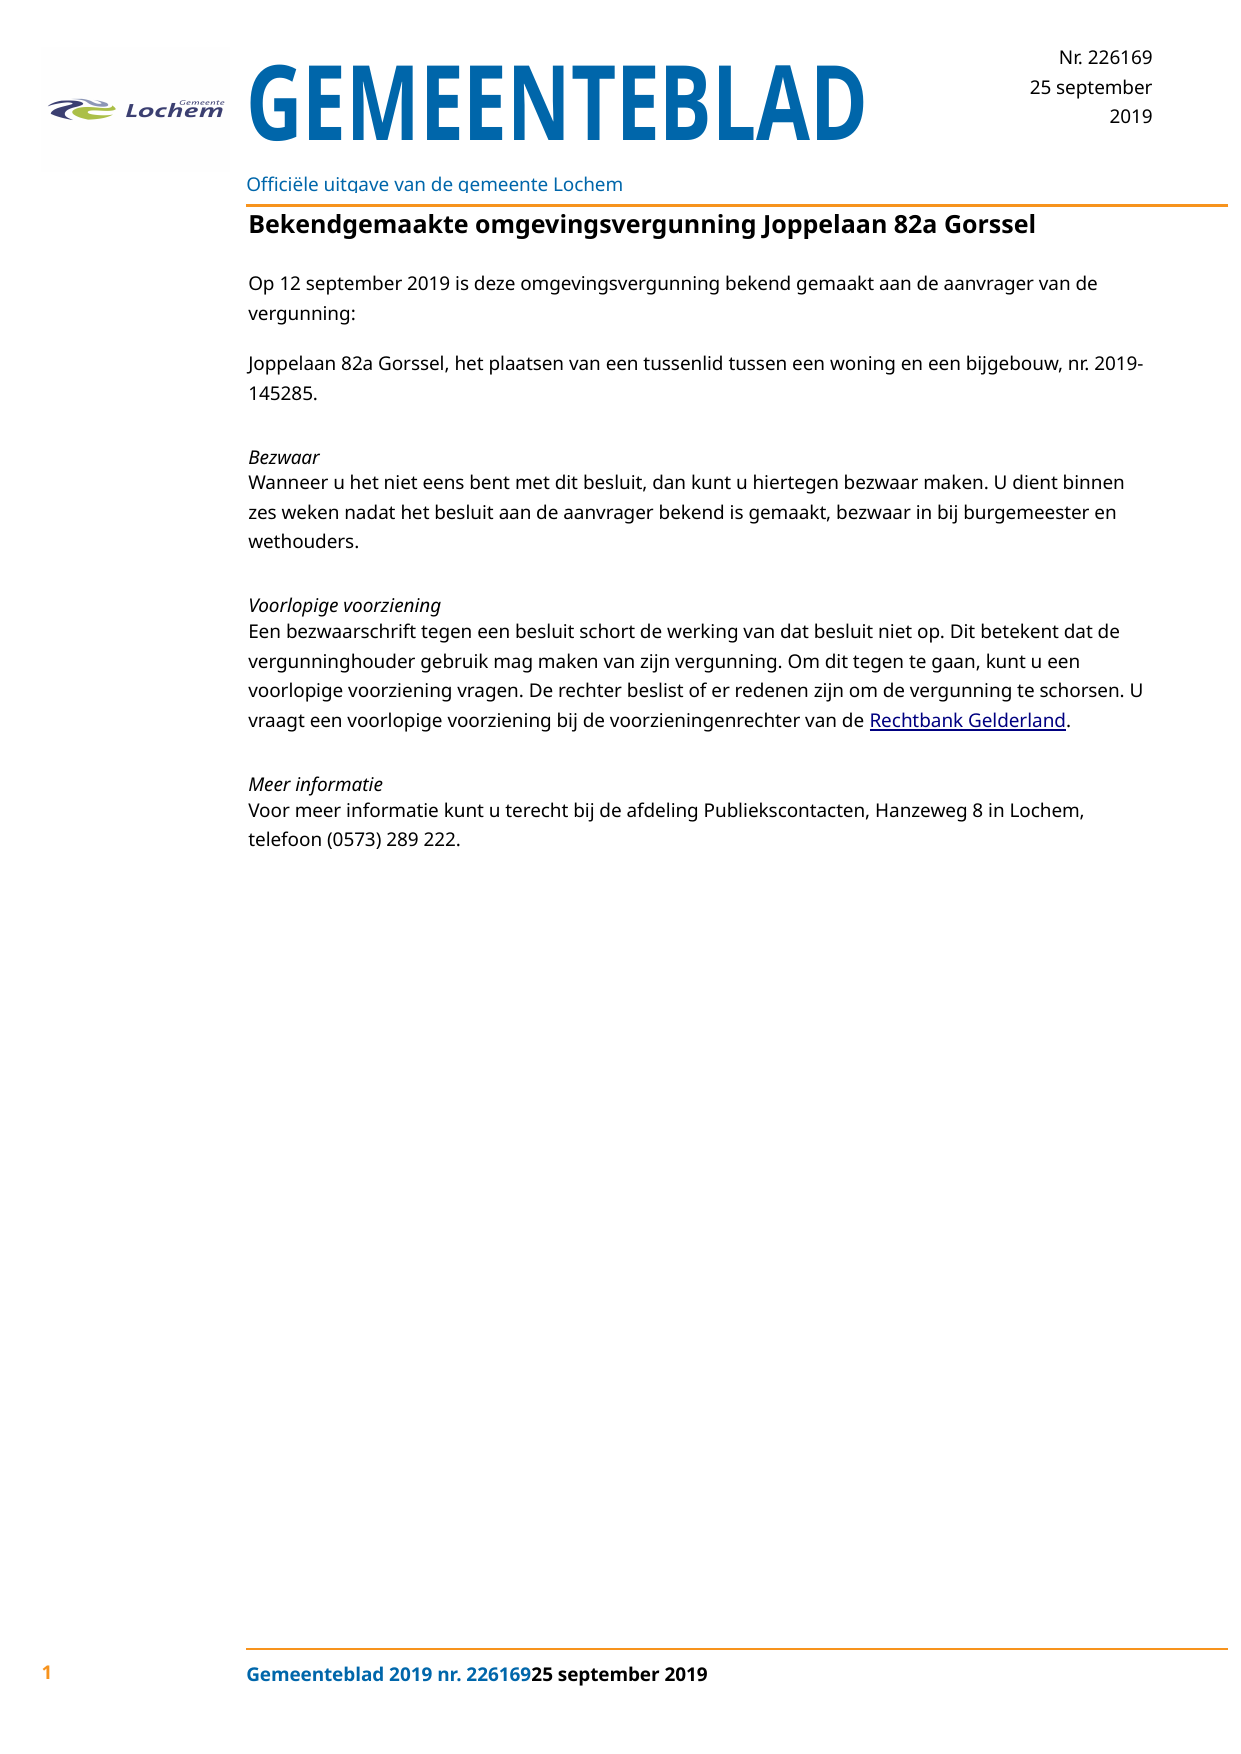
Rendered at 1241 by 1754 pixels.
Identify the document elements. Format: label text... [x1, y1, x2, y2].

text Joppelaan 82a Gorssel, het plaatsen van een tussenlid tussen een woning en een bijgebouw, nr. 2019-145285. [248, 350, 1152, 406]
text Voorlopige voorziening [248, 593, 1152, 618]
picture [41, 47, 231, 172]
text Op 12 september 2019 is deze omgevingsvergunning bekend gemaakt aan de aanvrager van de vergunning: [248, 270, 1152, 326]
text Bezwaar [248, 444, 1152, 469]
text Een bezwaarschrift tegen een besluit schort de werking van dat besluit niet op. Dit betekent dat de vergunninghouder gebruik mag maken van zijn vergunning. Om dit tegen te gaan, kunt u een voorlopige voorziening vragen. De rechter beslist of er redenen zijn om de vergunning te schorsen. U vraagt een voorlopige voorziening bij de voorzieningenrechter van de Rechtbank Gelderland. [248, 618, 1152, 733]
text Meer informatie [248, 771, 1152, 797]
text Voor meer informatie kunt u terecht bij de afdeling Publiekscontacten, Hanzeweg 8 in Lochem, telefoon (0573) 289 222. [248, 797, 1152, 852]
text Bekendgemaakte omgevingsvergunning Joppelaan 82a Gorssel [248, 207, 1152, 241]
text Wanneer u het niet eens bent met dit besluit, dan kunt u hiertegen bezwaar maken. U dient binnen zes weken nadat het besluit aan de aanvrager bekend is gemaakt, bezwaar in bij burgemeester en wethouders. [248, 469, 1152, 554]
